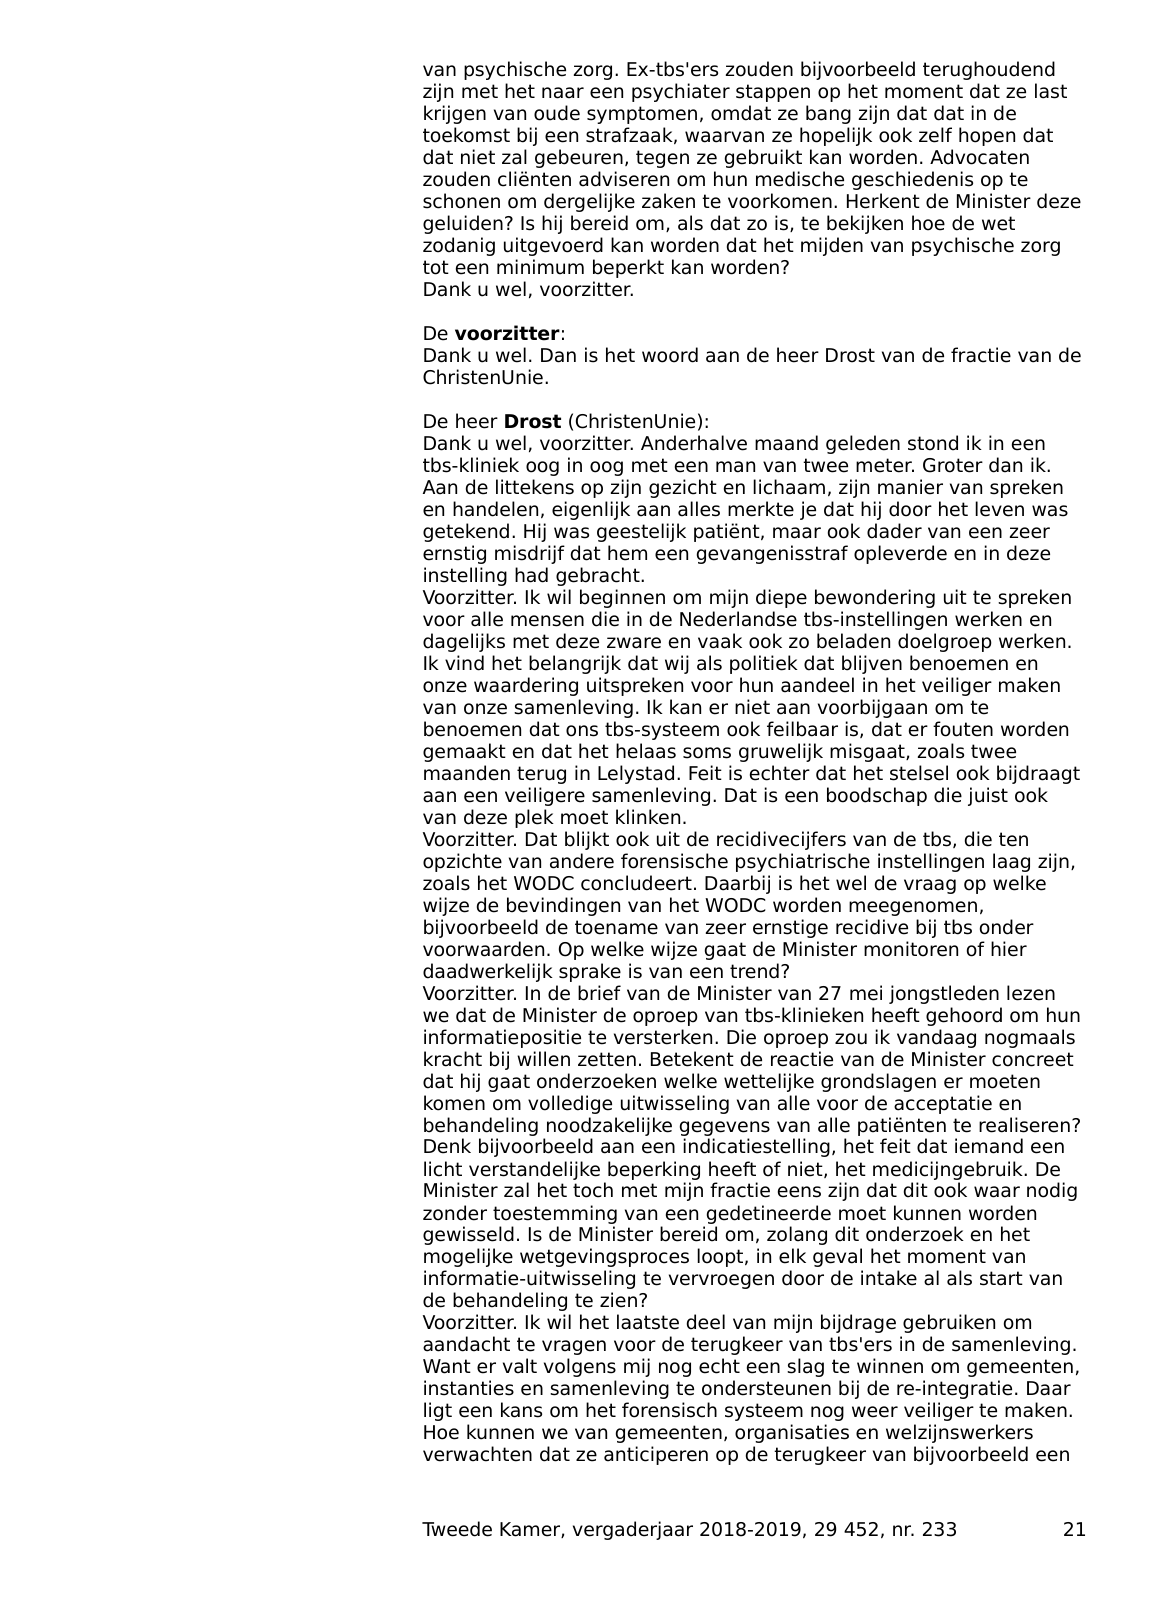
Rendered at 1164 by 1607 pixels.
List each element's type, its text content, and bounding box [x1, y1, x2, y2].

text Voorzitter. Dat blijkt ook uit de recidivecijfers van de tbs, die ten opzichte van andere forensische psychiatrische instellingen laag zijn, zoals het WODC concludeert. Daarbij is het wel de vraag op welke wijze de bevindingen van het WODC worden meegenomen, bijvoorbeeld de toename van zeer ernstige recidive bij tbs onder voorwaarden. Op welke wijze gaat de Minister monitoren of hier daadwerkelijk sprake is van een trend? [422, 829, 1087, 983]
text Voorzitter. Ik wil beginnen om mijn diepe bewondering uit te spreken voor alle mensen die in de Nederlandse tbs-instellingen werken en dagelijks met deze zware en vaak ook zo beladen doelgroep werken. Ik vind het belangrijk dat wij als politiek dat blijven benoemen en onze waardering uitspreken voor hun aandeel in het veiliger maken van onze samenleving. Ik kan er niet aan voorbijgaan om te benoemen dat ons tbs-systeem ook feilbaar is, dat er fouten worden gemaakt en dat het helaas soms gruwelijk misgaat, zoals twee maanden terug in Lelystad. Feit is echter dat het stelsel ook bijdraagt aan een veiligere samenleving. Dat is een boodschap die juist ook van deze plek moet klinken. [422, 587, 1087, 829]
text De heer Drost (ChristenUnie): [422, 411, 1087, 433]
text Dank u wel, voorzitter. [422, 279, 1087, 301]
text Dank u wel. Dan is het woord aan de heer Drost van de fractie van de ChristenUnie. [422, 345, 1087, 389]
text van psychische zorg. Ex-tbs'ers zouden bijvoorbeeld terughoudend zijn met het naar een psychiater stappen op het moment dat ze last krijgen van oude symptomen, omdat ze bang zijn dat dat in de toekomst bij een strafzaak, waarvan ze hopelijk ook zelf hopen dat dat niet zal gebeuren, tegen ze gebruikt kan worden. Advocaten zouden cliënten adviseren om hun medische geschiedenis op te schonen om dergelijke zaken te voorkomen. Herkent de Minister deze geluiden? Is hij bereid om, als dat zo is, te bekijken hoe de wet zodanig uitgevoerd kan worden dat het mijden van psychische zorg tot een minimum beperkt kan worden? [422, 59, 1087, 279]
text Voorzitter. In de brief van de Minister van 27 mei jongstleden lezen we dat de Minister de oproep van tbs-klinieken heeft gehoord om hun informatiepositie te versterken. Die oproep zou ik vandaag nogmaals kracht bij willen zetten. Betekent de reactie van de Minister concreet dat hij gaat onderzoeken welke wettelijke grondslagen er moeten komen om volledige uitwisseling van alle voor de acceptatie en behandeling noodzakelijke gegevens van alle patiënten te realiseren? Denk bijvoorbeeld aan een indicatiestelling, het feit dat iemand een licht verstandelijke beperking heeft of niet, het medicijngebruik. De Minister zal het toch met mijn fractie eens zijn dat dit ook waar nodig zonder toestemming van een gedetineerde moet kunnen worden gewisseld. Is de Minister bereid om, zolang dit onderzoek en het mogelijke wetgevingsproces loopt, in elk geval het moment van informatie-uitwisseling te vervroegen door de intake al als start van de behandeling te zien? [422, 983, 1087, 1312]
text Dank u wel, voorzitter. Anderhalve maand geleden stond ik in een tbs-kliniek oog in oog met een man van twee meter. Groter dan ik. Aan de littekens op zijn gezicht en lichaam, zijn manier van spreken en handelen, eigenlijk aan alles merkte je dat hij door het leven was getekend. Hij was geestelijk patiënt, maar ook dader van een zeer ernstig misdrijf dat hem een gevangenisstraf opleverde en in deze instelling had gebracht. [422, 433, 1087, 587]
text De voorzitter: [422, 323, 1087, 345]
text Voorzitter. Ik wil het laatste deel van mijn bijdrage gebruiken om aandacht te vragen voor de terugkeer van tbs'ers in de samenleving. Want er valt volgens mij nog echt een slag te winnen om gemeenten, instanties en samenleving te ondersteunen bij de re-integratie. Daar ligt een kans om het forensisch systeem nog weer veiliger te maken. Hoe kunnen we van gemeenten, organisaties en welzijnswerkers verwachten dat ze anticiperen op de terugkeer van bijvoorbeeld een [422, 1312, 1087, 1466]
